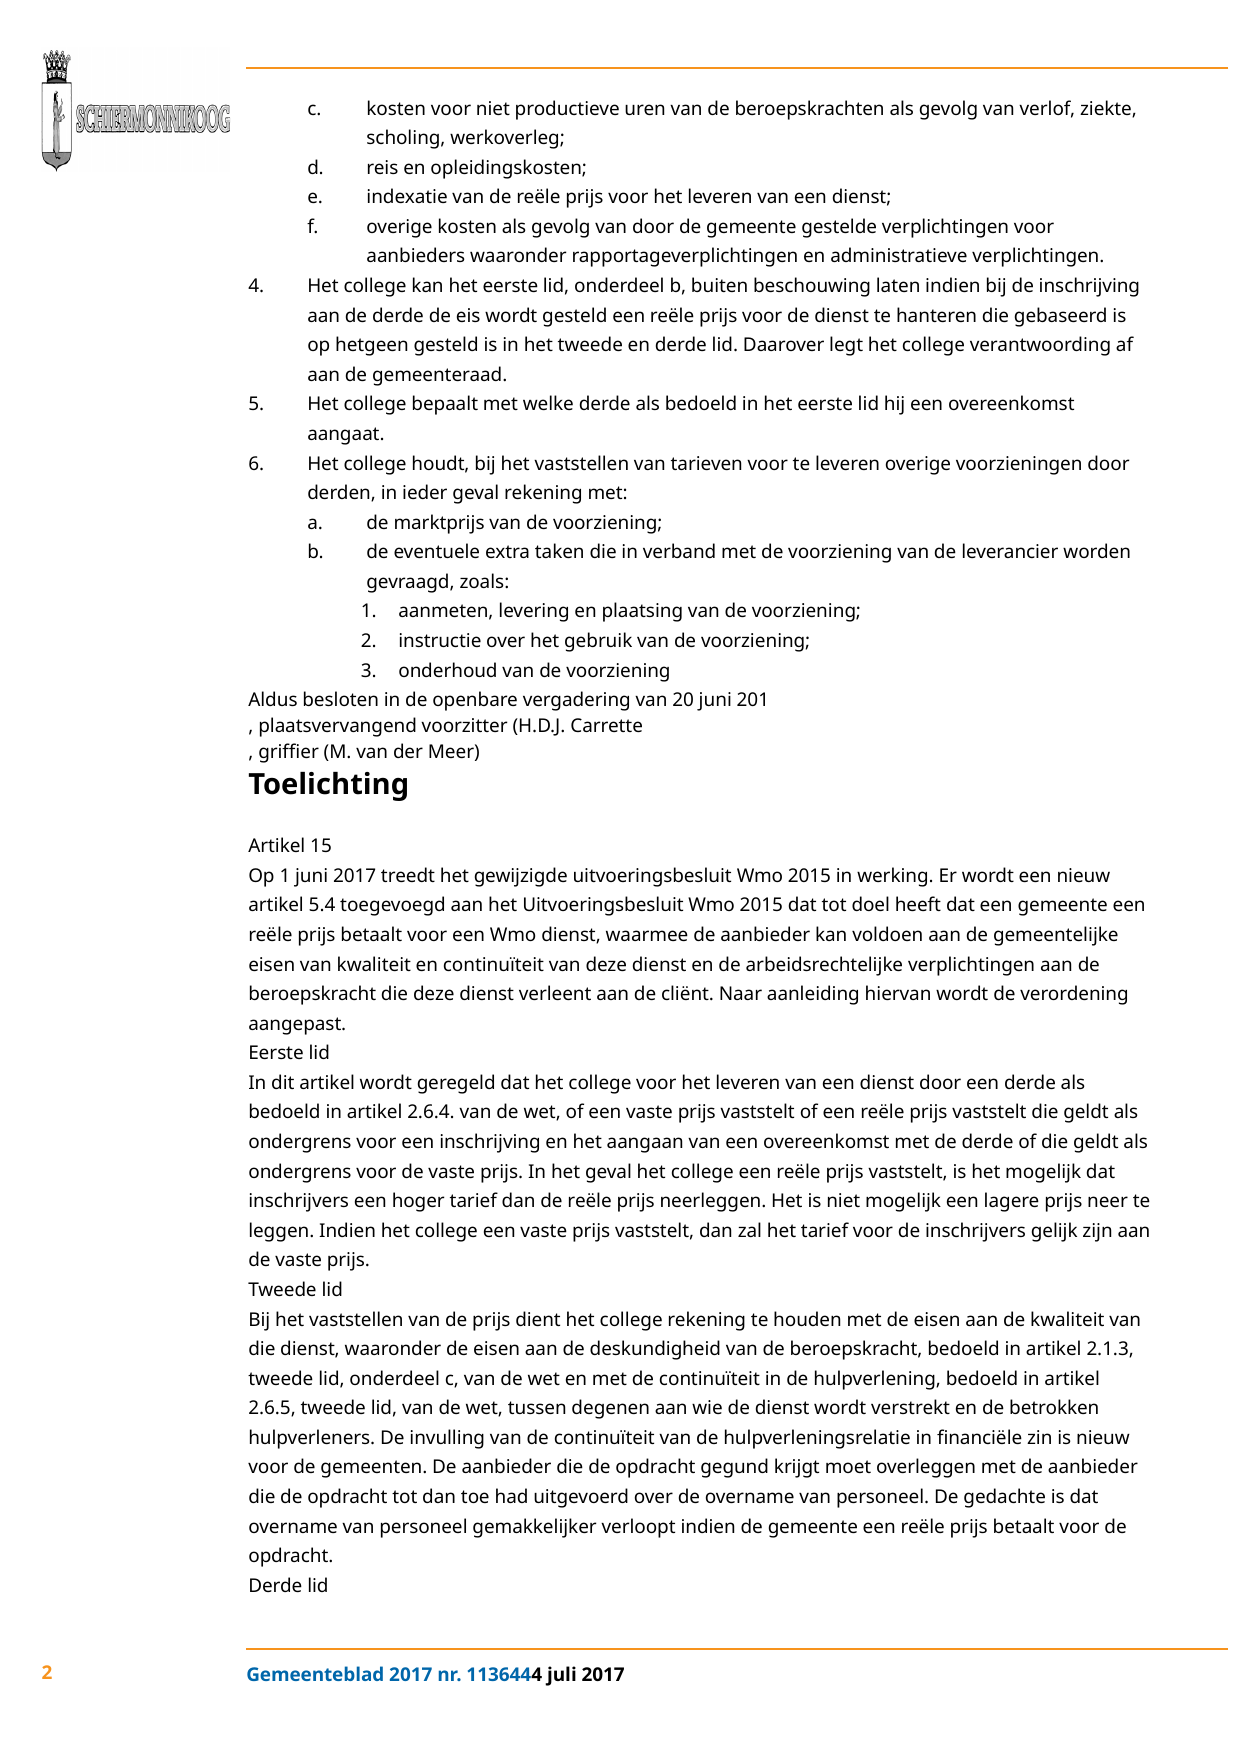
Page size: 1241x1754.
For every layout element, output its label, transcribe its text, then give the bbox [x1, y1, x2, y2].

picture [41, 47, 231, 172]
text Aldus besloten in de openbare vergadering van 20 juni 201 [248, 686, 1152, 712]
text , plaatsvervangend voorzitter (H.D.J. Carrette [248, 712, 1152, 738]
text , griffier (M. van der Meer) [248, 738, 1152, 764]
list kosten voor niet productieve uren van de beroepskrachten als gevolg van verlof, ziekte, scholing, werkoverleg; [307, 95, 1152, 150]
text Eerste lid [248, 1039, 1152, 1065]
list de eventuele extra taken die in verband met de voorziening van de leverancier worden gevraagd, zoals: [307, 538, 1152, 594]
text In dit artikel wordt geregeld dat het college voor het leveren van een dienst door een derde als bedoeld in artikel 2.6.4. van de wet, of een vaste prijs vaststelt of een reële prijs vaststelt die geldt als ondergrens voor een inschrijving en het aangaan van een overeenkomst met de derde of die geldt als ondergrens voor de vaste prijs. In het geval het college een reële prijs vaststelt, is het mogelijk dat inschrijvers een hoger tarief dan de reële prijs neerleggen. Het is niet mogelijk een lagere prijs neer te leggen. Indien het college een vaste prijs vaststelt, dan zal het tarief voor de inschrijvers gelijk zijn aan de vaste prijs. [248, 1069, 1152, 1272]
list instructie over het gebruik van de voorziening; [361, 627, 1152, 653]
list aanmeten, levering en plaatsing van de voorziening; [361, 598, 1152, 623]
list Het college bepaalt met welke derde als bedoeld in het eerste lid hij een overeenkomst aangaat. [248, 391, 1152, 446]
text Op 1 juni 2017 treedt het gewijzigde uitvoeringsbesluit Wmo 2015 in werking. Er wordt een nieuw artikel 5.4 toegevoegd aan het Uitvoeringsbesluit Wmo 2015 dat tot doel heeft dat een gemeente een reële prijs betaalt voor een Wmo dienst, waarmee de aanbieder kan voldoen aan de gemeentelijke eisen van kwaliteit en continuïteit van deze dienst en de arbeidsrechtelijke verplichtingen aan de beroepskracht die deze dienst verleent aan de cliënt. Naar aanleiding hiervan wordt de verordening aangepast. [248, 862, 1152, 1036]
text Bij het vaststellen van de prijs dient het college rekening te houden met de eisen aan de kwaliteit van die dienst, waaronder de eisen aan de deskundigheid van de beroepskracht, bedoeld in artikel 2.1.3, tweede lid, onderdeel c, van de wet en met de continuïteit in de hulpverlening, bedoeld in artikel 2.6.5, tweede lid, van de wet, tussen degenen aan wie de dienst wordt verstrekt en de betrokken hulpverleners. De invulling van de continuïteit van de hulpverleningsrelatie in financiële zin is nieuw voor de gemeenten. De aanbieder die de opdracht gegund krijgt moet overleggen met de aanbieder die de opdracht tot dan toe had uitgevoerd over de overname van personeel. De gedachte is dat overname van personeel gemakkelijker verloopt indien de gemeente een reële prijs betaalt voor de opdracht. [248, 1306, 1152, 1568]
text Toelichting [248, 764, 1152, 803]
text Tweede lid [248, 1276, 1152, 1302]
list reis en opleidingskosten; [307, 154, 1152, 180]
text Derde lid [248, 1572, 1152, 1598]
list Het college kan het eerste lid, onderdeel b, buiten beschouwing laten indien bij de inschrijving aan de derde de eis wordt gesteld een reële prijs voor de dienst te hanteren die gebaseerd is op hetgeen gesteld is in het tweede en derde lid. Daarover legt het college verantwoording af aan de gemeenteraad. [248, 272, 1152, 387]
list overige kosten als gevolg van door de gemeente gestelde verplichtingen voor aanbieders waaronder rapportageverplichtingen en administratieve verplichtingen. [307, 213, 1152, 268]
list indexatie van de reële prijs voor het leveren van een dienst; [307, 183, 1152, 209]
text Artikel 15 [248, 832, 1152, 858]
list onderhoud van de voorziening [361, 657, 1152, 683]
list Het college houdt, bij het vaststellen van tarieven voor te leveren overige voorzieningen door derden, in ieder geval rekening met: [248, 450, 1152, 505]
list de marktprijs van de voorziening; [307, 509, 1152, 535]
